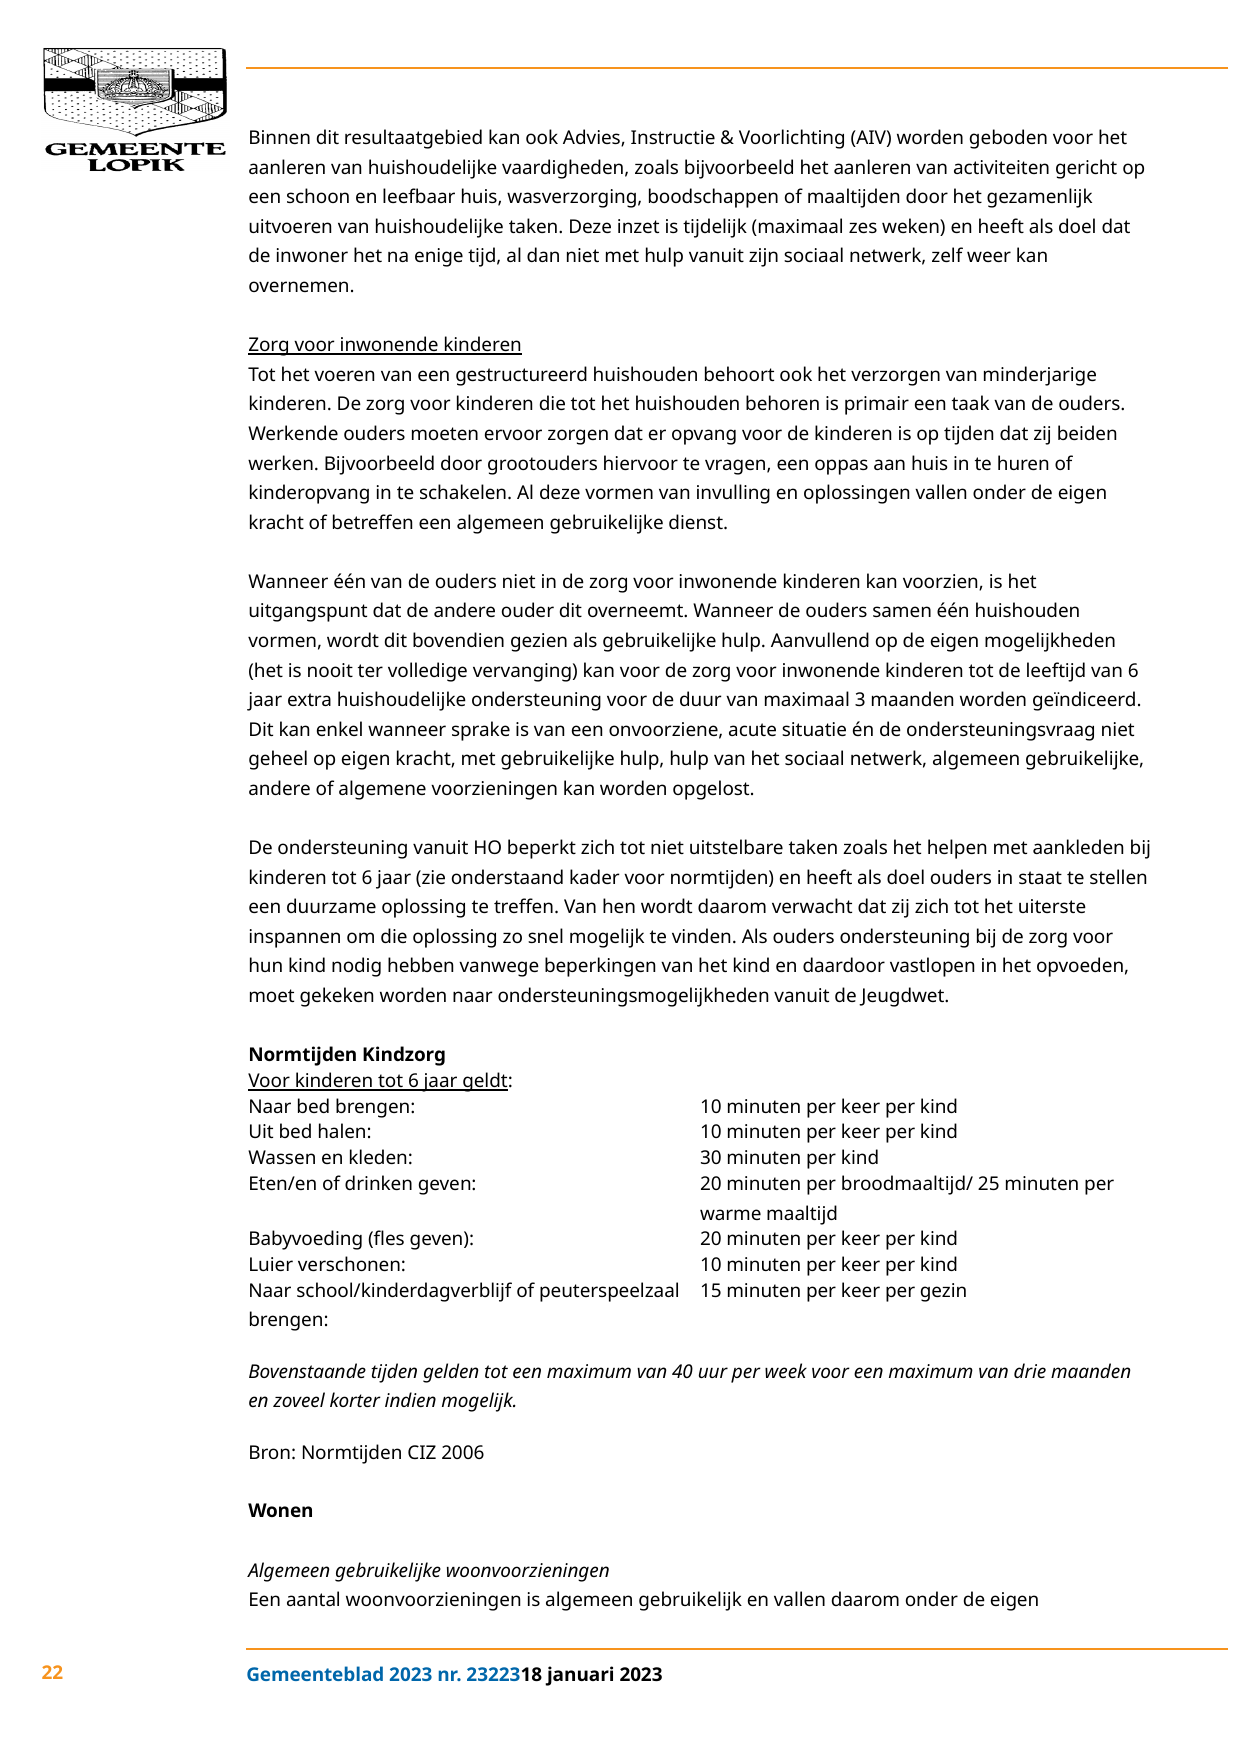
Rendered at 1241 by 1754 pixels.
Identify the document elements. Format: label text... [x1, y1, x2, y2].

table_cell 10 minuten per keer per kind [700, 1119, 1152, 1144]
text Binnen dit resultaatgebied kan ook Advies, Instructie & Voorlichting (AIV) worden geboden voor het aanleren van huishoudelijke vaardigheden, zoals bijvoorbeeld het aanleren van activiteiten gericht op een schoon en leefbaar huis, wasverzorging, boodschappen of maaltijden door het gezamenlijk uitvoeren van huishoudelijke taken. Deze inzet is tijdelijk (maximaal zes weken) en heeft als doel dat de inwoner het na enige tijd, al dan niet met hulp vanuit zijn sociaal netwerk, zelf weer kan overnemen. [248, 124, 1152, 298]
picture [41, 47, 231, 172]
text Een aantal woonvoorzieningen is algemeen gebruikelijk en vallen daarom onder de eigen [248, 1586, 1152, 1612]
table_cell Wassen en kleden: [248, 1145, 700, 1170]
table_cell Eten/en of drinken geven: [248, 1170, 700, 1226]
table_cell Naar school/kinderdagverblijf of peuterspeelzaal brengen: [248, 1277, 700, 1332]
table_cell 15 minuten per keer per gezin [700, 1277, 1152, 1332]
text Wonen [248, 1498, 1152, 1523]
table_cell [248, 1413, 1152, 1439]
table_cell Bovenstaande tijden gelden tot een maximum van 40 uur per week voor een maximum van drie maanden en zoveel korter indien mogelijk. [248, 1358, 1152, 1413]
text De ondersteuning vanuit HO beperkt zich tot niet uitstelbare taken zoals het helpen met aankleden bij kinderen tot 6 jaar (zie onderstaand kader voor normtijden) en heeft als doel ouders in staat te stellen een duurzame oplossing te treffen. Van hen wordt daarom verwacht dat zij zich tot het uiterste inspannen om die oplossing zo snel mogelijk te vinden. Als ouders ondersteuning bij de zorg voor hun kind nodig hebben vanwege beperkingen van het kind en daardoor vastlopen in het opvoeden, moet gekeken worden naar ondersteuningsmogelijkheden vanuit de Jeugdwet. [248, 834, 1152, 1008]
table_header Normtijden Kindzorg [248, 1042, 1152, 1067]
text Tot het voeren van een gestructureerd huishouden behoort ook het verzorgen van minderjarige kinderen. De zorg voor kinderen die tot het huishouden behoren is primair een taak van de ouders. Werkende ouders moeten ervoor zorgen dat er opvang voor de kinderen is op tijden dat zij beiden werken. Bijvoorbeeld door grootouders hiervoor te vragen, een oppas aan huis in te huren of kinderopvang in te schakelen. Al deze vormen van invulling en oplossingen vallen onder de eigen kracht of betreffen een algemeen gebruikelijke dienst. [248, 361, 1152, 535]
table_cell Bron: Normtijden CIZ 2006 [248, 1439, 1152, 1465]
text Zorg voor inwonende kinderen [248, 331, 1152, 357]
table_cell 10 minuten per keer per kind [700, 1251, 1152, 1277]
text Algemeen gebruikelijke woonvoorzieningen [248, 1557, 1152, 1582]
table_cell 10 minuten per keer per kind [700, 1093, 1152, 1119]
table_cell Voor kinderen tot 6 jaar geldt: [248, 1067, 1152, 1093]
table_cell 30 minuten per kind [700, 1145, 1152, 1170]
table_cell 20 minuten per broodmaaltijd/ 25 minuten per warme maaltijd [700, 1170, 1152, 1226]
table_cell Naar bed brengen: [248, 1093, 700, 1119]
table_cell Uit bed halen: [248, 1119, 700, 1144]
table_cell 20 minuten per keer per kind [700, 1226, 1152, 1251]
text Wanneer één van de ouders niet in de zorg voor inwonende kinderen kan voorzien, is het uitgangspunt dat de andere ouder dit overneemt. Wanneer de ouders samen één huishouden vormen, wordt dit bovendien gezien als gebruikelijke hulp. Aanvullend op de eigen mogelijkheden (het is nooit ter volledige vervanging) kan voor de zorg voor inwonende kinderen tot de leeftijd van 6 jaar extra huishoudelijke ondersteuning voor de duur van maximaal 3 maanden worden geïndiceerd. Dit kan enkel wanneer sprake is van een onvoorziene, acute situatie én de ondersteuningsvraag niet geheel op eigen kracht, met gebruikelijke hulp, hulp van het sociaal netwerk, algemeen gebruikelijke, andere of algemene voorzieningen kan worden opgelost. [248, 568, 1152, 801]
table_cell Luier verschonen: [248, 1251, 700, 1277]
table_cell Babyvoeding (fles geven): [248, 1226, 700, 1251]
table_cell [248, 1332, 1152, 1358]
